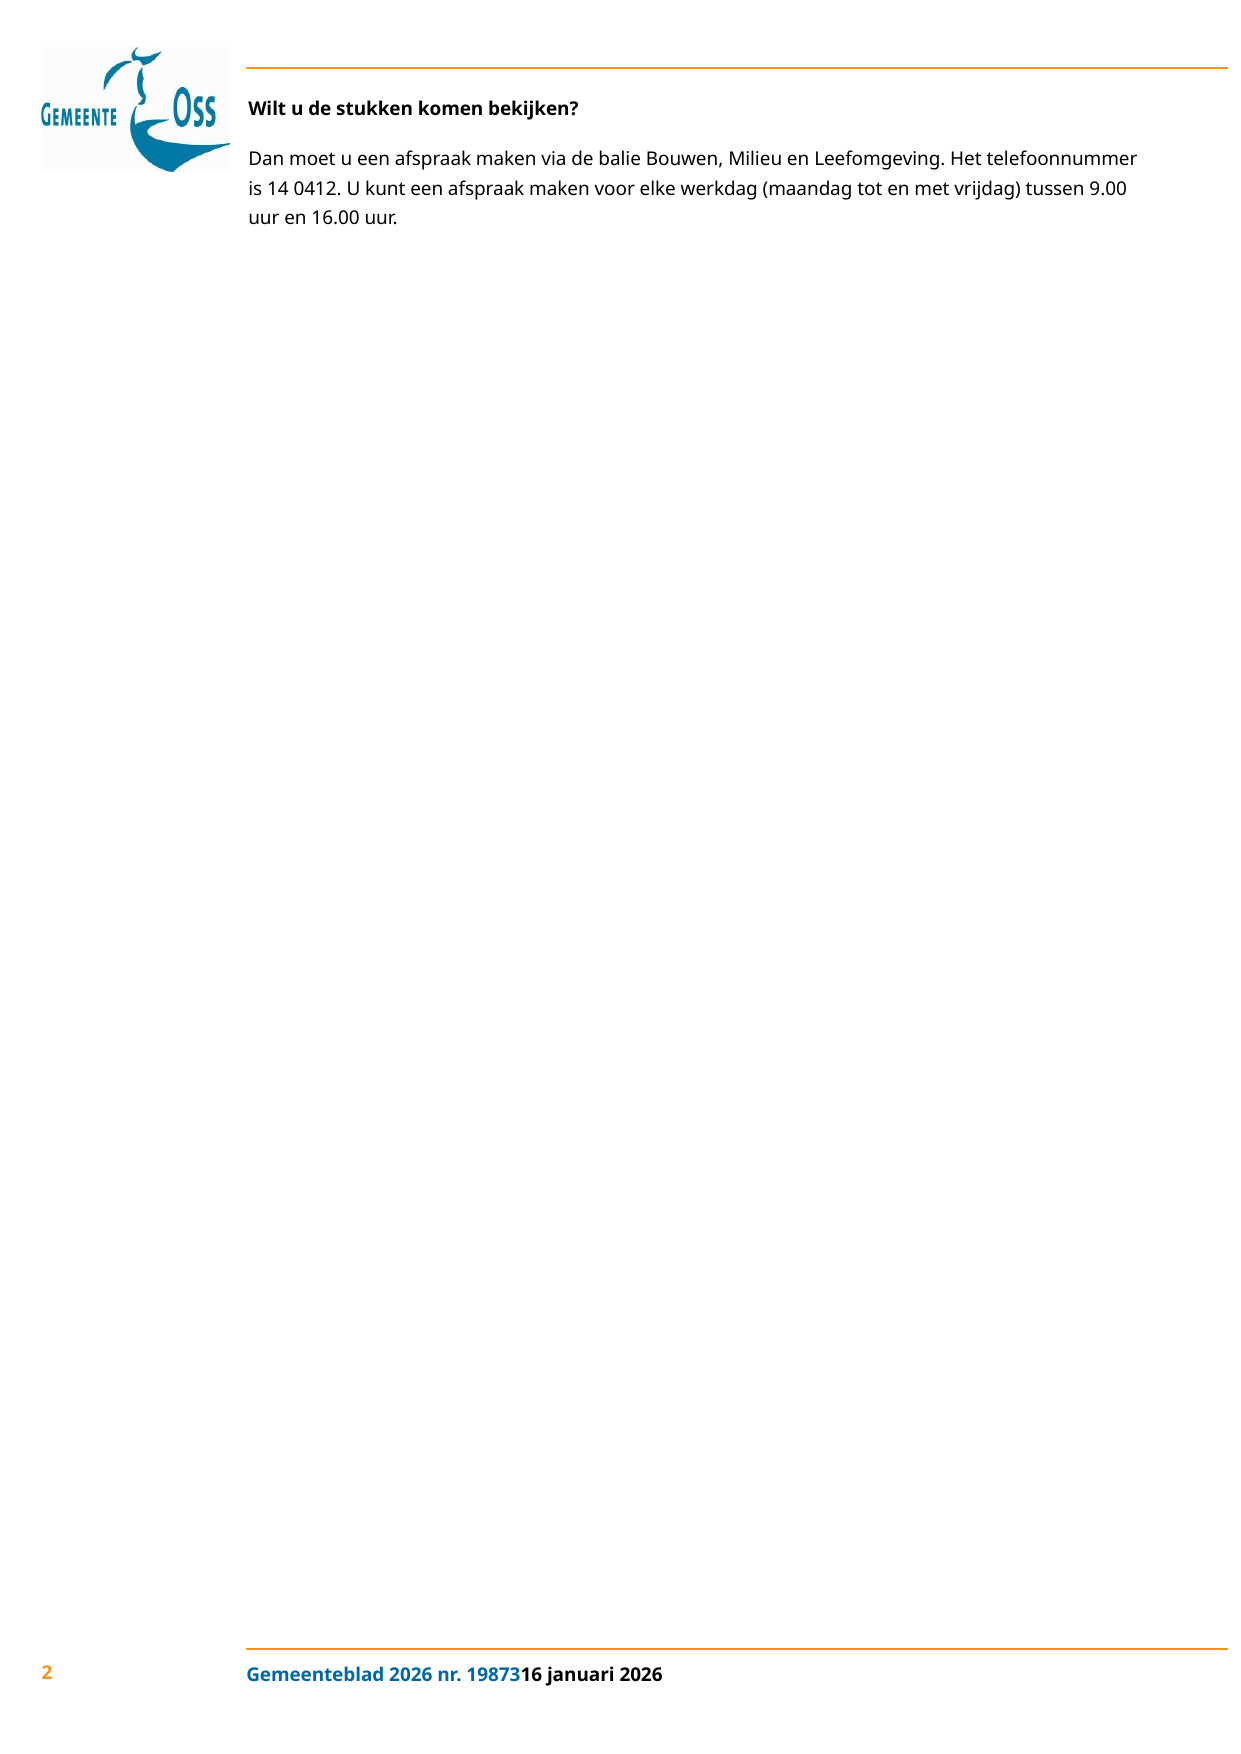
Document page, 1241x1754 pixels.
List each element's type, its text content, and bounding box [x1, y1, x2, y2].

text Dan moet u een afspraak maken via de balie Bouwen, Milieu en Leefomgeving. Het telefoonnummer is 14 0412. U kunt een afspraak maken voor elke werkdag (maandag tot en met vrijdag) tussen 9.00 uur en 16.00 uur. [248, 145, 1152, 230]
picture [41, 47, 231, 172]
text Wilt u de stukken komen bekijken? [248, 95, 1152, 121]
